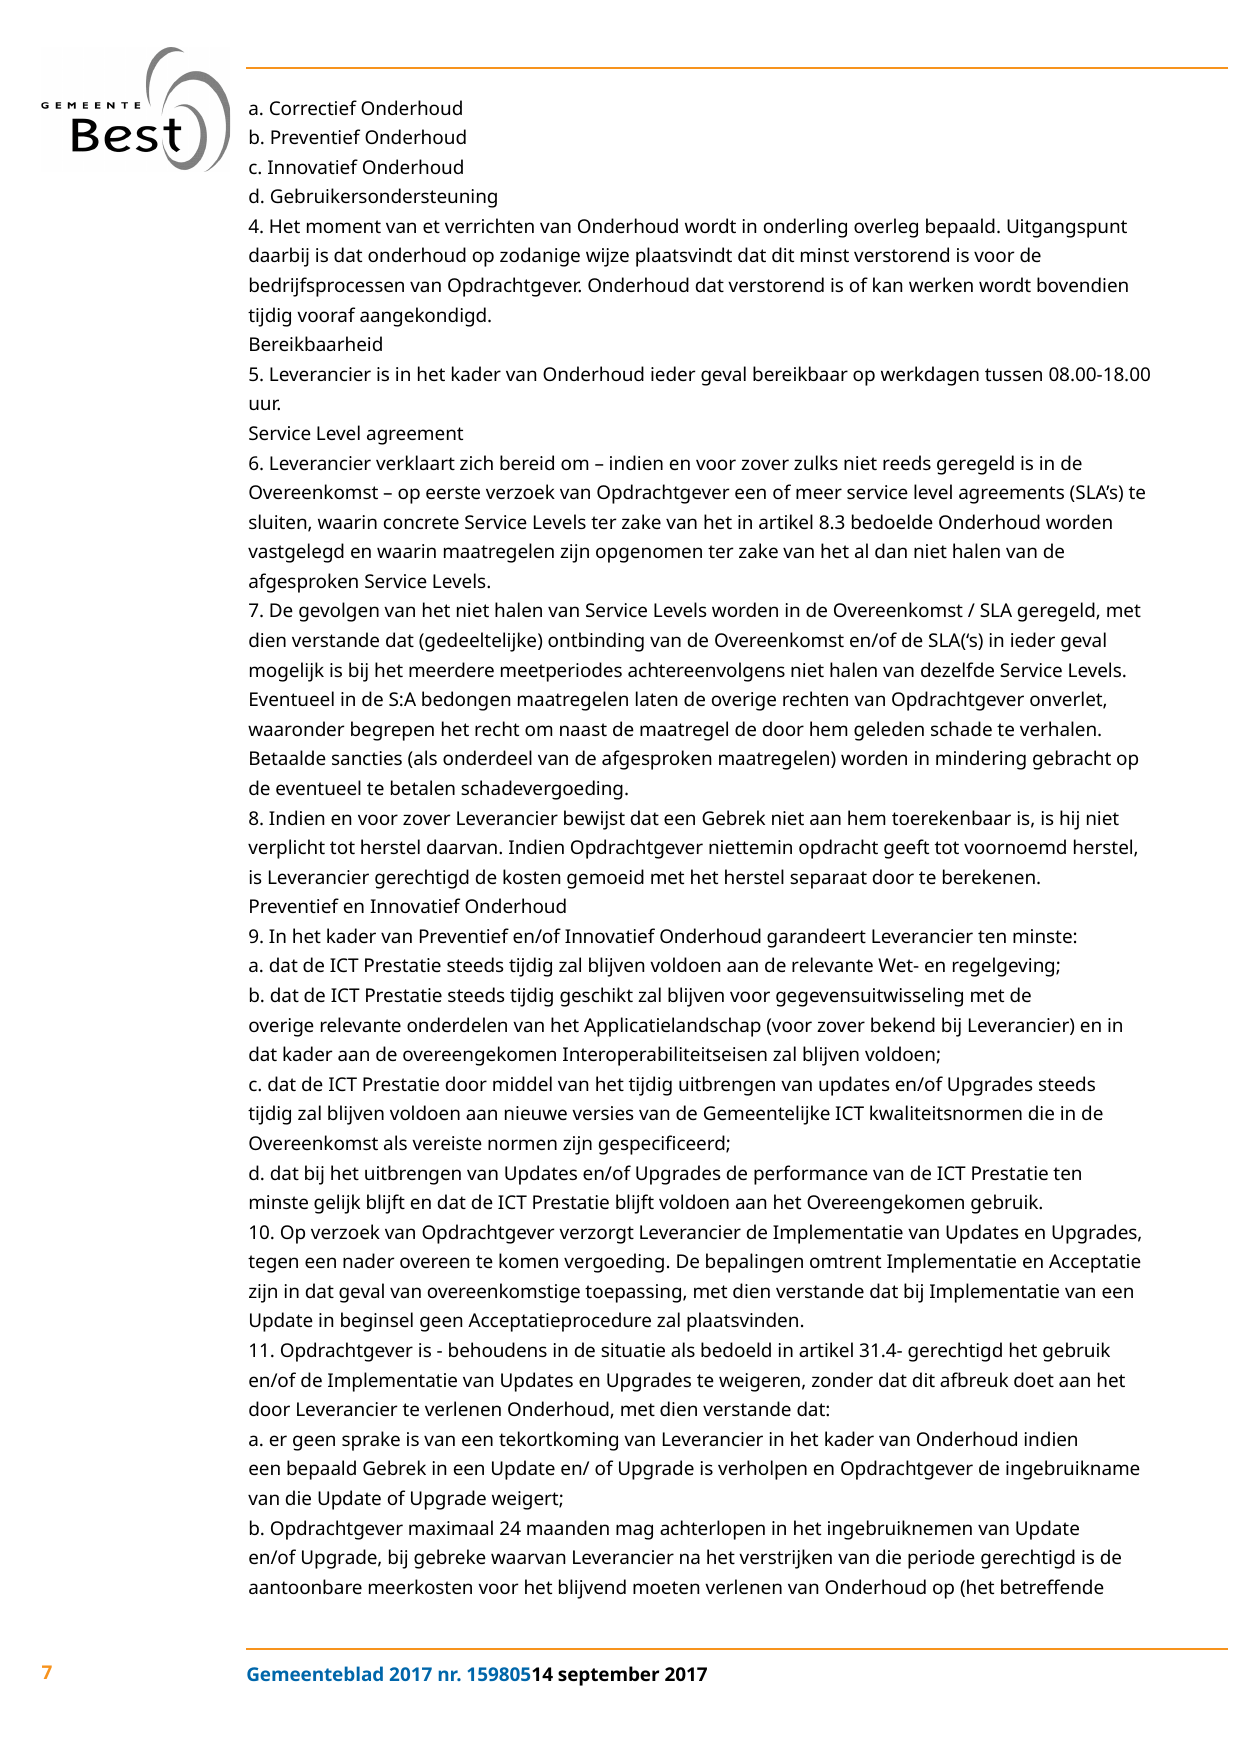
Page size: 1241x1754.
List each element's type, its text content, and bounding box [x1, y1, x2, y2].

text d. dat bij het uitbrengen van Updates en/of Upgrades de performance van de ICT Prestatie ten [248, 1160, 1152, 1186]
text uur. [248, 391, 1152, 416]
text b. dat de ICT Prestatie steeds tijdig geschikt zal blijven voor gegevensuitwisseling met de [248, 982, 1152, 1008]
text Service Level agreement [248, 420, 1152, 446]
text b. Opdrachtgever maximaal 24 maanden mag achterlopen in het ingebruiknemen van Update [248, 1515, 1152, 1541]
text overige relevante onderdelen van het Applicatielandschap (voor zover bekend bij Leverancier) en in dat kader aan de overeengekomen Interoperabiliteitseisen zal blijven voldoen; [248, 1012, 1152, 1067]
text is Leverancier gerechtigd de kosten gemoeid met het herstel separaat door te berekenen. [248, 864, 1152, 890]
text 7. De gevolgen van het niet halen van Service Levels worden in de Overeenkomst / SLA geregeld, met [248, 598, 1152, 623]
text verplicht tot herstel daarvan. Indien Opdrachtgever niettemin opdracht geeft tot voornoemd herstel, [248, 834, 1152, 860]
text Bereikbaarheid [248, 331, 1152, 357]
text 9. In het kader van Preventief en/of Innovatief Onderhoud garandeert Leverancier ten minste: [248, 923, 1152, 949]
text d. Gebruikersondersteuning [248, 183, 1152, 209]
text b. Preventief Onderhoud [248, 124, 1152, 150]
text 8. Indien en voor zover Leverancier bewijst dat een Gebrek niet aan hem toerekenbaar is, is hij niet [248, 805, 1152, 831]
text c. dat de ICT Prestatie door middel van het tijdig uitbrengen van updates en/of Upgrades steeds [248, 1071, 1152, 1097]
text 4. Het moment van et verrichten van Onderhoud wordt in onderling overleg bepaald. Uitgangspunt [248, 213, 1152, 239]
picture [41, 47, 231, 172]
text een bepaald Gebrek in een Update en/ of Upgrade is verholpen en Opdrachtgever de ingebruikname van die Update of Upgrade weigert; [248, 1456, 1152, 1511]
text a. dat de ICT Prestatie steeds tijdig zal blijven voldoen aan de relevante Wet- en regelgeving; [248, 953, 1152, 978]
text 5. Leverancier is in het kader van Onderhoud ieder geval bereikbaar op werkdagen tussen 08.00-18.00 [248, 361, 1152, 387]
text 6. Leverancier verklaart zich bereid om – indien en voor zover zulks niet reeds geregeld is in de [248, 450, 1152, 476]
text 11. Opdrachtgever is - behoudens in de situatie als bedoeld in artikel 31.4- gerechtigd het gebruik [248, 1337, 1152, 1363]
text a. Correctief Onderhoud [248, 95, 1152, 121]
text minste gelijk blijft en dat de ICT Prestatie blijft voldoen aan het Overeengekomen gebruik. [248, 1189, 1152, 1215]
text en/of de Implementatie van Updates en Upgrades te weigeren, zonder dat dit afbreuk doet aan het door Leverancier te verlenen Onderhoud, met dien verstande dat: [248, 1367, 1152, 1422]
text en/of Upgrade, bij gebreke waarvan Leverancier na het verstrijken van die periode gerechtigd is de aantoonbare meerkosten voor het blijvend moeten verlenen van Onderhoud op (het betreffende [248, 1544, 1152, 1600]
text Overeenkomst – op eerste verzoek van Opdrachtgever een of meer service level agreements (SLA’s) te sluiten, waarin concrete Service Levels ter zake van het in artikel 8.3 bedoelde Onderhoud worden vastgelegd en waarin maatregelen zijn opgenomen ter zake van het al dan niet halen van de afgesproken Service Levels. [248, 479, 1152, 594]
text 10. Op verzoek van Opdrachtgever verzorgt Leverancier de Implementatie van Updates en Upgrades, [248, 1219, 1152, 1245]
text dien verstande dat (gedeeltelijke) ontbinding van de Overeenkomst en/of de SLA(‘s) in ieder geval mogelijk is bij het meerdere meetperiodes achtereenvolgens niet halen van dezelfde Service Levels. Eventueel in de S:A bedongen maatregelen laten de overige rechten van Opdrachtgever onverlet, waaronder begrepen het recht om naast de maatregel de door hem geleden schade te verhalen. Betaalde sancties (als onderdeel van de afgesproken maatregelen) worden in mindering gebracht op de eventueel te betalen schadevergoeding. [248, 627, 1152, 801]
text tijdig zal blijven voldoen aan nieuwe versies van de Gemeentelijke ICT kwaliteitsnormen die in de Overeenkomst als vereiste normen zijn gespecificeerd; [248, 1101, 1152, 1156]
text a. er geen sprake is van een tekortkoming van Leverancier in het kader van Onderhoud indien [248, 1426, 1152, 1452]
text daarbij is dat onderhoud op zodanige wijze plaatsvindt dat dit minst verstorend is voor de bedrijfsprocessen van Opdrachtgever. Onderhoud dat verstorend is of kan werken wordt bovendien tijdig vooraf aangekondigd. [248, 243, 1152, 328]
text Preventief en Innovatief Onderhoud [248, 893, 1152, 919]
text tegen een nader overeen te komen vergoeding. De bepalingen omtrent Implementatie en Acceptatie zijn in dat geval van overeenkomstige toepassing, met dien verstande dat bij Implementatie van een Update in beginsel geen Acceptatieprocedure zal plaatsvinden. [248, 1248, 1152, 1333]
text c. Innovatief Onderhoud [248, 154, 1152, 180]
